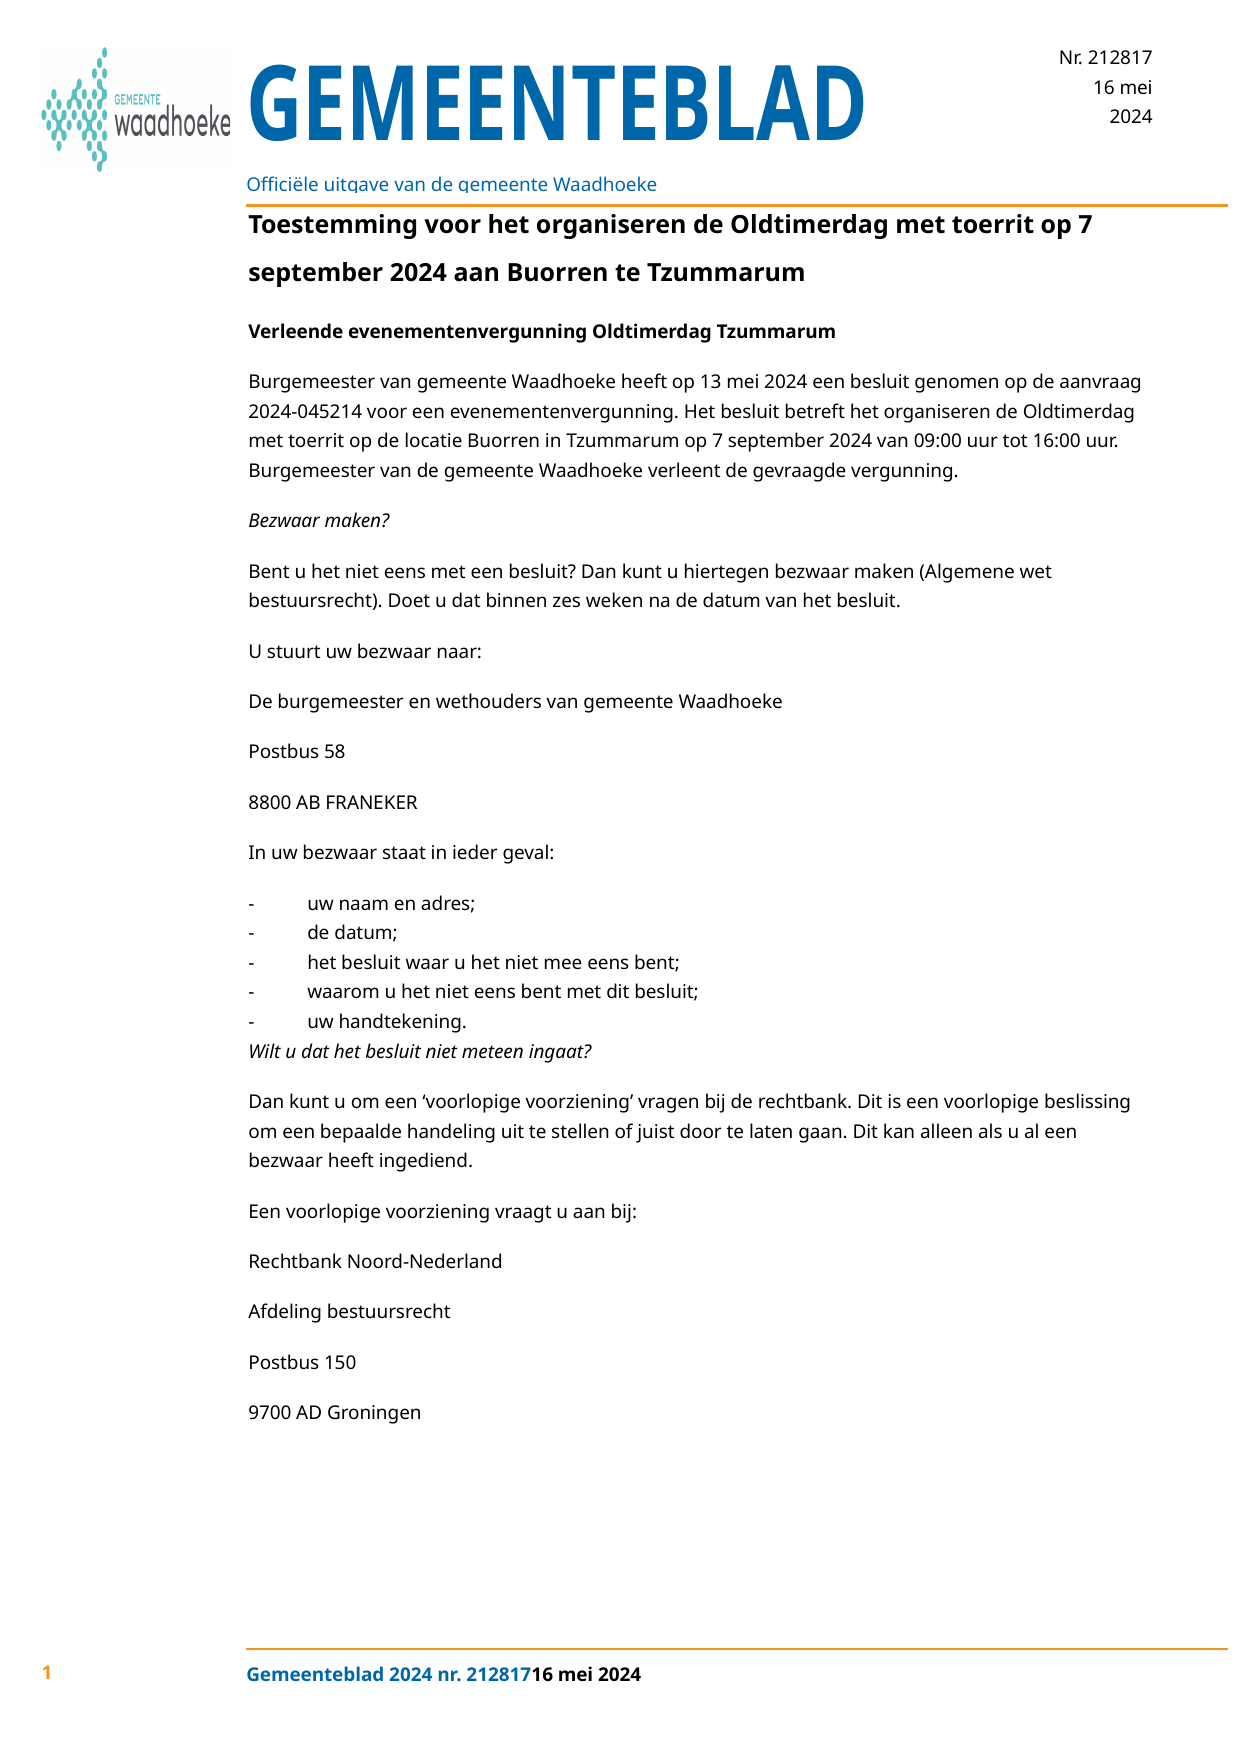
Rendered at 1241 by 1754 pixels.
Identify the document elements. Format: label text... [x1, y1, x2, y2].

text Toestemming voor het organiseren de Oldtimerdag met toerrit op 7 september 2024 aan Buorren te Tzummarum [248, 207, 1152, 288]
text Rechtbank Noord-Nederland [248, 1248, 1152, 1274]
list het besluit waar u het niet mee eens bent; [248, 949, 1152, 975]
text De burgemeester en wethouders van gemeente Waadhoeke [248, 688, 1152, 714]
text Postbus 58 [248, 739, 1152, 764]
list uw handtekening. [248, 1008, 1152, 1034]
text Bezwaar maken? [248, 507, 1152, 533]
list waarom u het niet eens bent met dit besluit; [248, 979, 1152, 1004]
text Een voorlopige voorziening vraagt u aan bij: [248, 1198, 1152, 1224]
text Burgemeester van gemeente Waadhoeke heeft op 13 mei 2024 een besluit genomen op de aanvraag 2024-045214 voor een evenementenvergunning. Het besluit betreft het organiseren de Oldtimerdag met toerrit op de locatie Buorren in Tzummarum op 7 september 2024 van 09:00 uur tot 16:00 uur. Burgemeester van de gemeente Waadhoeke verleent de gevraagde vergunning. [248, 368, 1152, 483]
text 8800 AB FRANEKER [248, 789, 1152, 815]
text Dan kunt u om een ‘voorlopige voorziening’ vragen bij de rechtbank. Dit is een voorlopige beslissing om een bepaalde handeling uit te stellen of juist door te laten gaan. Dit kan alleen als u al een bezwaar heeft ingediend. [248, 1088, 1152, 1173]
text Bent u het niet eens met een besluit? Dan kunt u hiertegen bezwaar maken (Algemene wet bestuursrecht). Doet u dat binnen zes weken na de datum van het besluit. [248, 558, 1152, 613]
picture [41, 47, 231, 172]
list uw naam en adres; [248, 890, 1152, 916]
text Afdeling bestuursrecht [248, 1299, 1152, 1324]
text 9700 AD Groningen [248, 1399, 1152, 1425]
list de datum; [248, 919, 1152, 945]
text Wilt u dat het besluit niet meteen ingaat? [248, 1038, 1152, 1064]
text Verleende evenementenvergunning Oldtimerdag Tzummarum [248, 318, 1152, 344]
text Postbus 150 [248, 1349, 1152, 1375]
text U stuurt uw bezwaar naar: [248, 638, 1152, 664]
text In uw bezwaar staat in ieder geval: [248, 839, 1152, 865]
